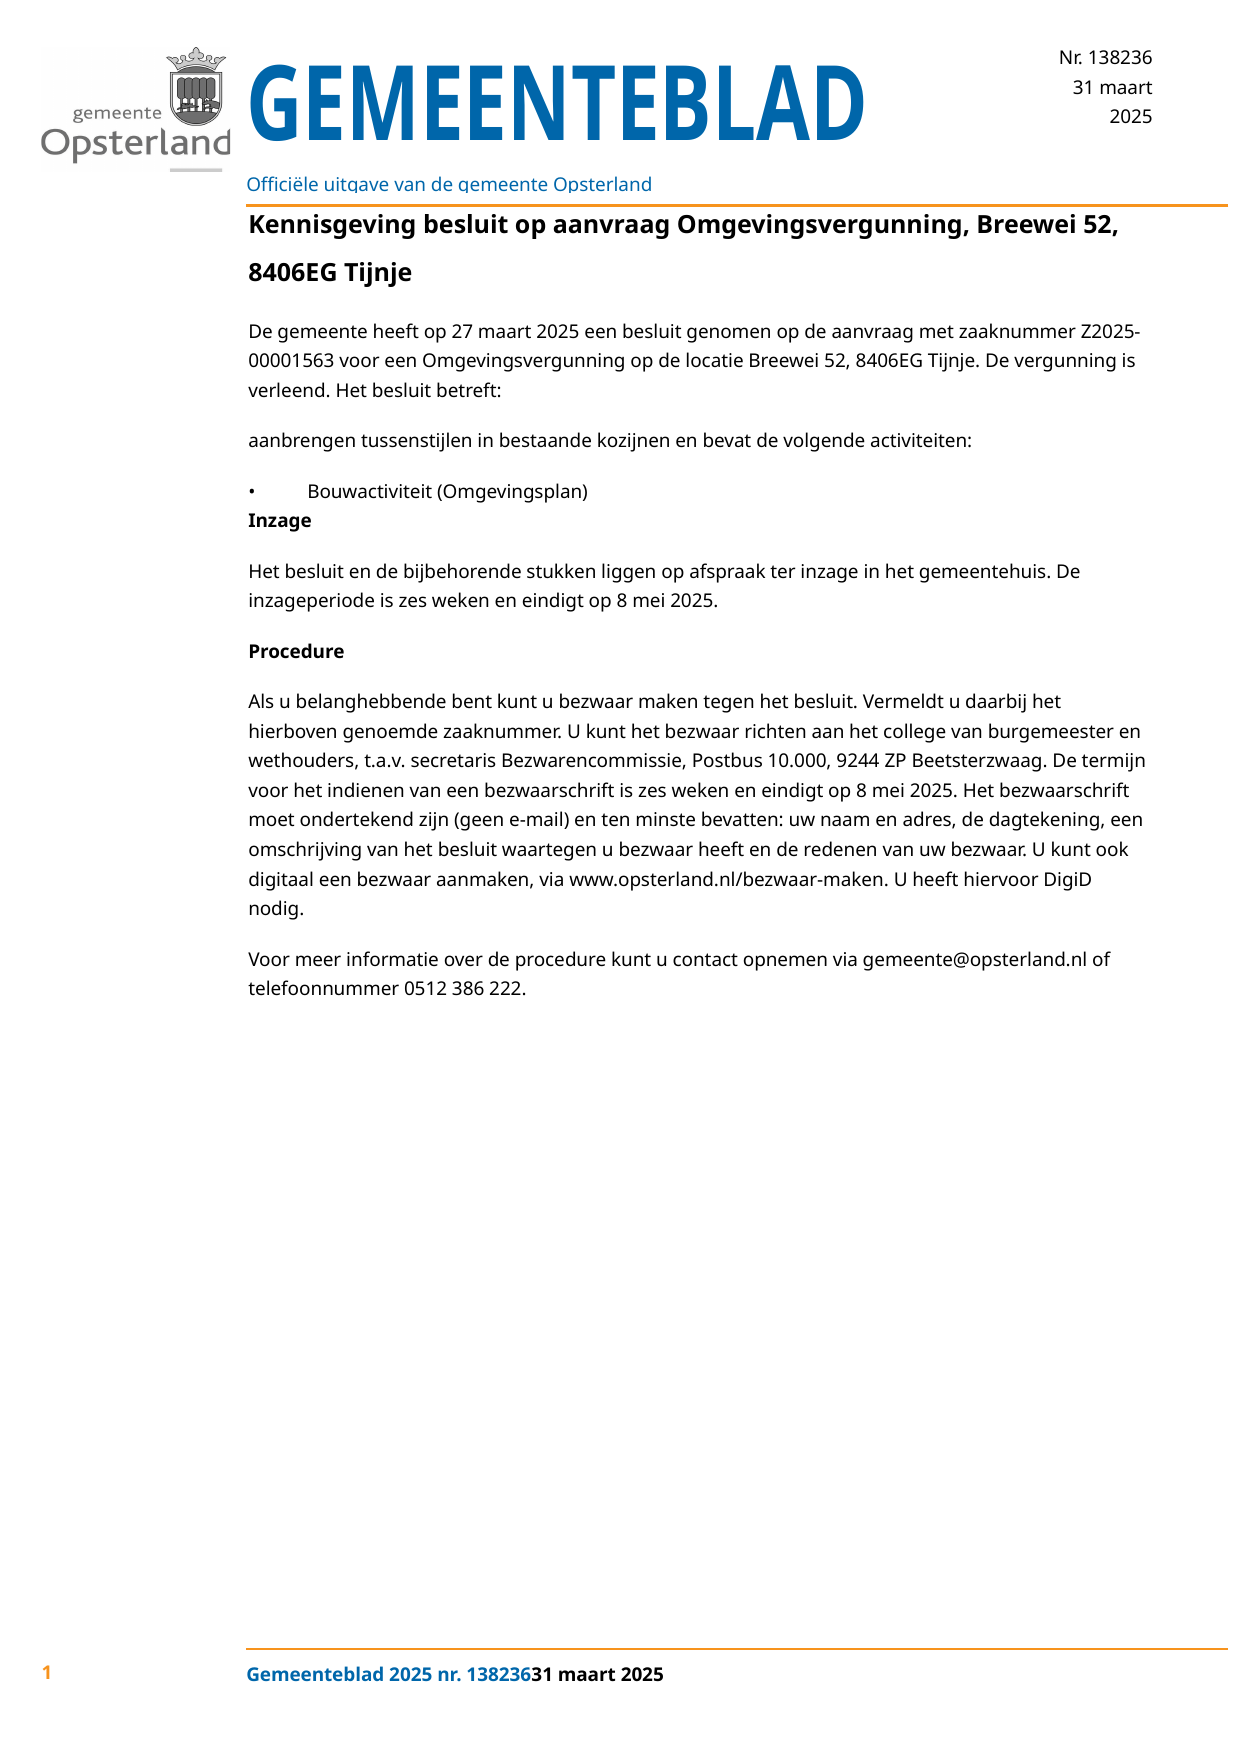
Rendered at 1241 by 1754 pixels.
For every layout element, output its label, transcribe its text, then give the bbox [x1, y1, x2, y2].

list Bouwactiviteit (Omgevingsplan) [248, 478, 1152, 504]
text Het besluit en de bijbehorende stukken liggen op afspraak ter inzage in het gemeentehuis. De inzageperiode is zes weken en eindigt op 8 mei 2025. [248, 558, 1152, 613]
text Inzage [248, 507, 1152, 533]
picture [41, 47, 231, 172]
text De gemeente heeft op 27 maart 2025 een besluit genomen op de aanvraag met zaaknummer Z2025-00001563 voor een Omgevingsvergunning op de locatie Breewei 52, 8406EG Tijnje. De vergunning is verleend. Het besluit betreft: [248, 318, 1152, 403]
text Kennisgeving besluit op aanvraag Omgevingsvergunning, Breewei 52, 8406EG Tijnje [248, 207, 1152, 288]
text aanbrengen tussenstijlen in bestaande kozijnen en bevat de volgende activiteiten: [248, 427, 1152, 453]
text Als u belanghebbende bent kunt u bezwaar maken tegen het besluit. Vermeldt u daarbij het hierboven genoemde zaaknummer. U kunt het bezwaar richten aan het college van burgemeester en wethouders, t.a.v. secretaris Bezwarencommissie, Postbus 10.000, 9244 ZP Beetsterzwaag. De termijn voor het indienen van een bezwaarschrift is zes weken en eindigt op 8 mei 2025. Het bezwaarschrift moet ondertekend zijn (geen e-mail) en ten minste bevatten: uw naam en adres, de dagtekening, een omschrijving van het besluit waartegen u bezwaar heeft en de redenen van uw bezwaar. U kunt ook digitaal een bezwaar aanmaken, via www.opsterland.nl/bezwaar-maken. U heeft hiervoor DigiD nodig. [248, 688, 1152, 921]
text Voor meer informatie over de procedure kunt u contact opnemen via gemeente@opsterland.nl of telefoonnummer 0512 386 222. [248, 946, 1152, 1001]
text Procedure [248, 638, 1152, 664]
